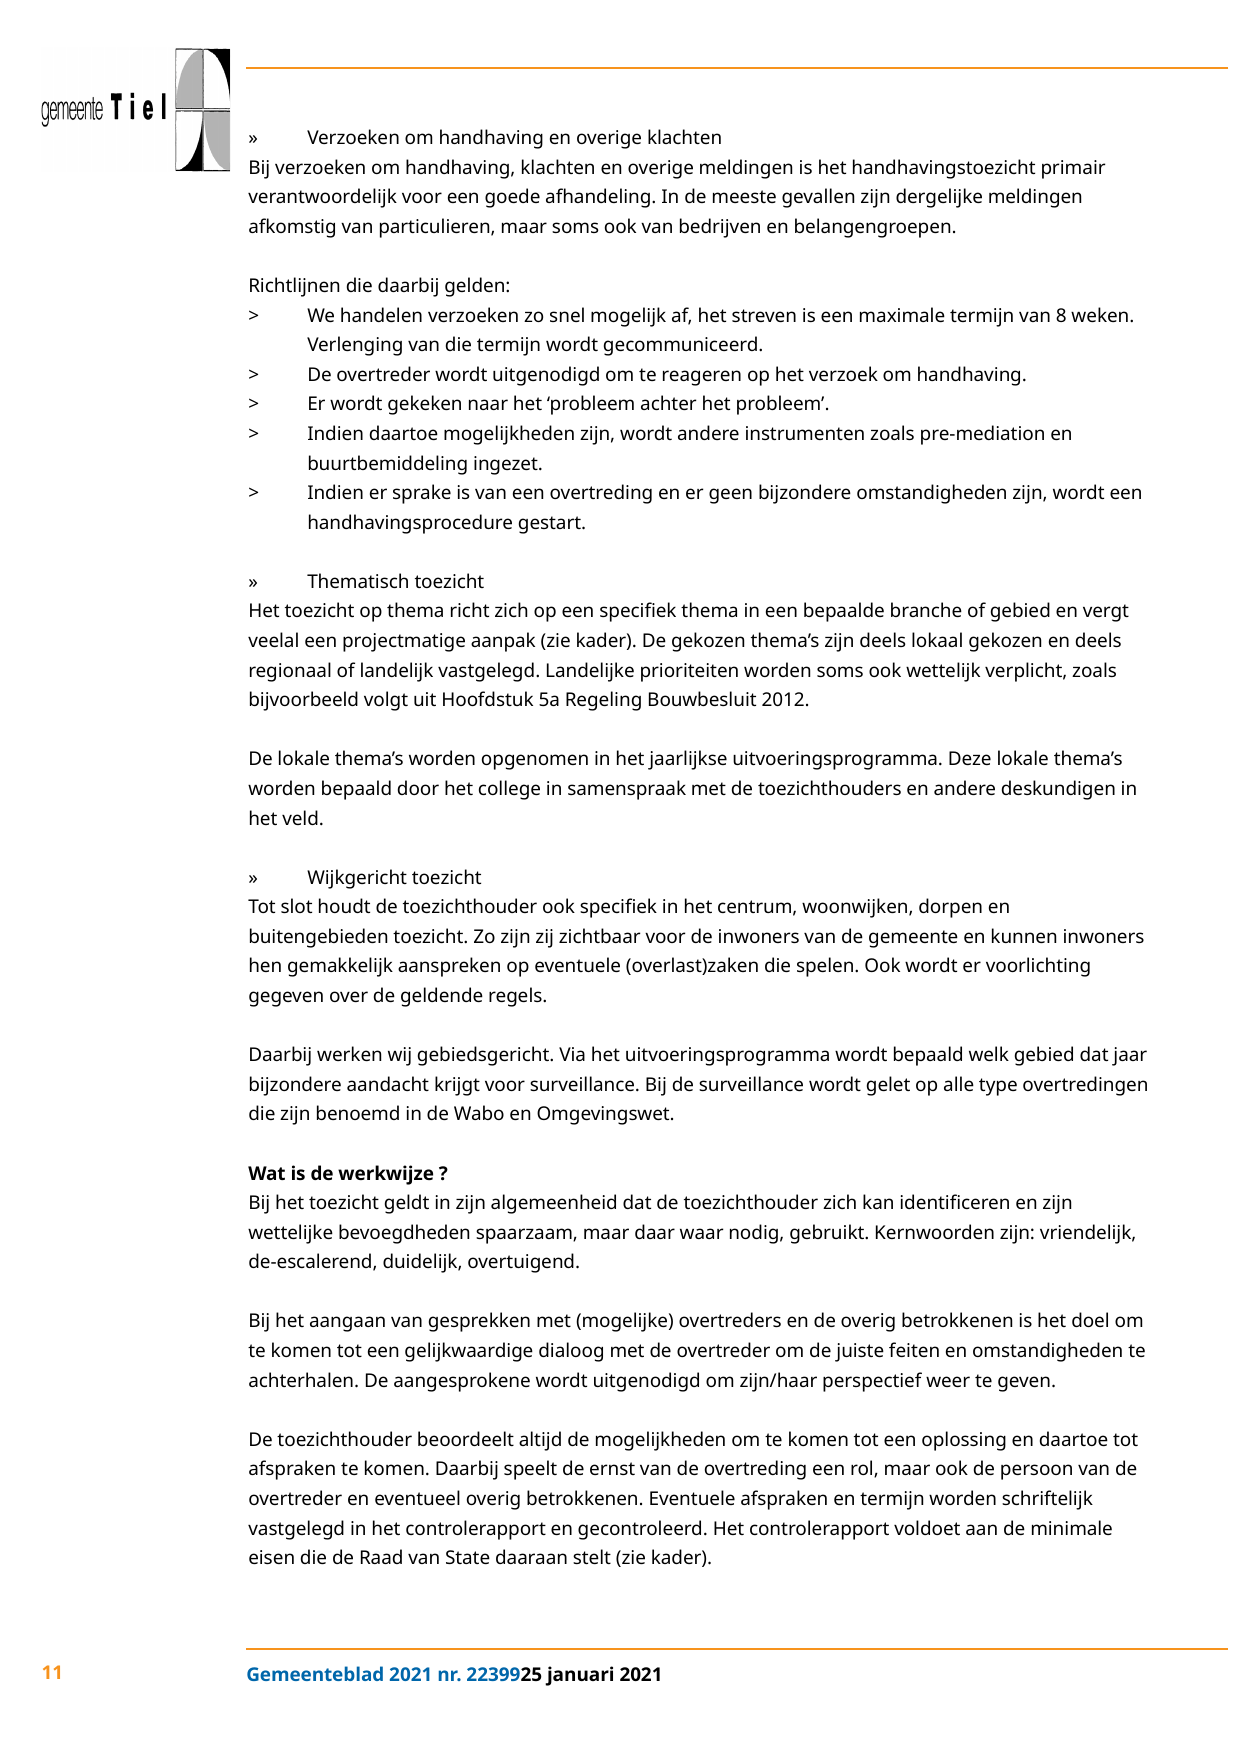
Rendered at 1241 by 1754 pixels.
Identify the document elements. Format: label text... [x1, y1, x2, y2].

list We handelen verzoeken zo snel mogelijk af, het streven is een maximale termijn van 8 weken. Verlenging van die termijn wordt gecommuniceerd. [248, 302, 1152, 357]
text De toezichthouder beoordeelt altijd de mogelijkheden om te komen tot een oplossing en daartoe tot afspraken te komen. Daarbij speelt de ernst van de overtreding een rol, maar ook de persoon van de overtreder en eventueel overig betrokkenen. Eventuele afspraken en termijn worden schriftelijk vastgelegd in het controlerapport en gecontroleerd. Het controlerapport voldoet aan de minimale eisen die de Raad van State daaraan stelt (zie kader). [248, 1426, 1152, 1570]
list Er wordt gekeken naar het ‘probleem achter het probleem’. [248, 391, 1152, 416]
list Verzoeken om handhaving en overige klachten [248, 124, 1152, 150]
list De overtreder wordt uitgenodigd om te reageren op het verzoek om handhaving. [248, 361, 1152, 387]
text Daarbij werken wij gebiedsgericht. Via het uitvoeringsprogramma wordt bepaald welk gebied dat jaar bijzondere aandacht krijgt voor surveillance. Bij de surveillance wordt gelet op alle type overtredingen die zijn benoemd in de Wabo en Omgevingswet. [248, 1041, 1152, 1126]
text Bij het toezicht geldt in zijn algemeenheid dat de toezichthouder zich kan identificeren en zijn wettelijke bevoegdheden spaarzaam, maar daar waar nodig, gebruikt. Kernwoorden zijn: vriendelijk, de-escalerend, duidelijk, overtuigend. [248, 1189, 1152, 1274]
text Richtlijnen die daarbij gelden: [248, 272, 1152, 298]
list Indien er sprake is van een overtreding en er geen bijzondere omstandigheden zijn, wordt een handhavingsprocedure gestart. [248, 479, 1152, 535]
text De lokale thema’s worden opgenomen in het jaarlijkse uitvoeringsprogramma. Deze lokale thema’s worden bepaald door het college in samenspraak met de toezichthouders en andere deskundigen in het veld. [248, 746, 1152, 831]
list Wijkgericht toezicht [248, 864, 1152, 890]
list Indien daartoe mogelijkheden zijn, wordt andere instrumenten zoals pre-mediation en buurtbemiddeling ingezet. [248, 420, 1152, 476]
text Bij verzoeken om handhaving, klachten en overige meldingen is het handhavingstoezicht primair verantwoordelijk voor een goede afhandeling. In de meeste gevallen zijn dergelijke meldingen afkomstig van particulieren, maar soms ook van bedrijven en belangengroepen. [248, 154, 1152, 239]
text Bij het aangaan van gesprekken met (mogelijke) overtreders en de overig betrokkenen is het doel om te komen tot een gelijkwaardige dialoog met de overtreder om de juiste feiten en omstandigheden te achterhalen. De aangesprokene wordt uitgenodigd om zijn/haar perspectief weer te geven. [248, 1308, 1152, 1393]
text Tot slot houdt de toezichthouder ook specifiek in het centrum, woonwijken, dorpen en buitengebieden toezicht. Zo zijn zij zichtbaar voor de inwoners van de gemeente en kunnen inwoners hen gemakkelijk aanspreken op eventuele (overlast)zaken die spelen. Ook wordt er voorlichting gegeven over de geldende regels. [248, 893, 1152, 1008]
text Wat is de werkwijze ? [248, 1160, 1152, 1186]
text Het toezicht op thema richt zich op een specifiek thema in een bepaalde branche of gebied en vergt veelal een projectmatige aanpak (zie kader). De gekozen thema’s zijn deels lokaal gekozen en deels regionaal of landelijk vastgelegd. Landelijke prioriteiten worden soms ook wettelijk verplicht, zoals bijvoorbeeld volgt uit Hoofdstuk 5a Regeling Bouwbesluit 2012. [248, 598, 1152, 712]
picture [41, 47, 231, 172]
list Thematisch toezicht [248, 568, 1152, 594]
